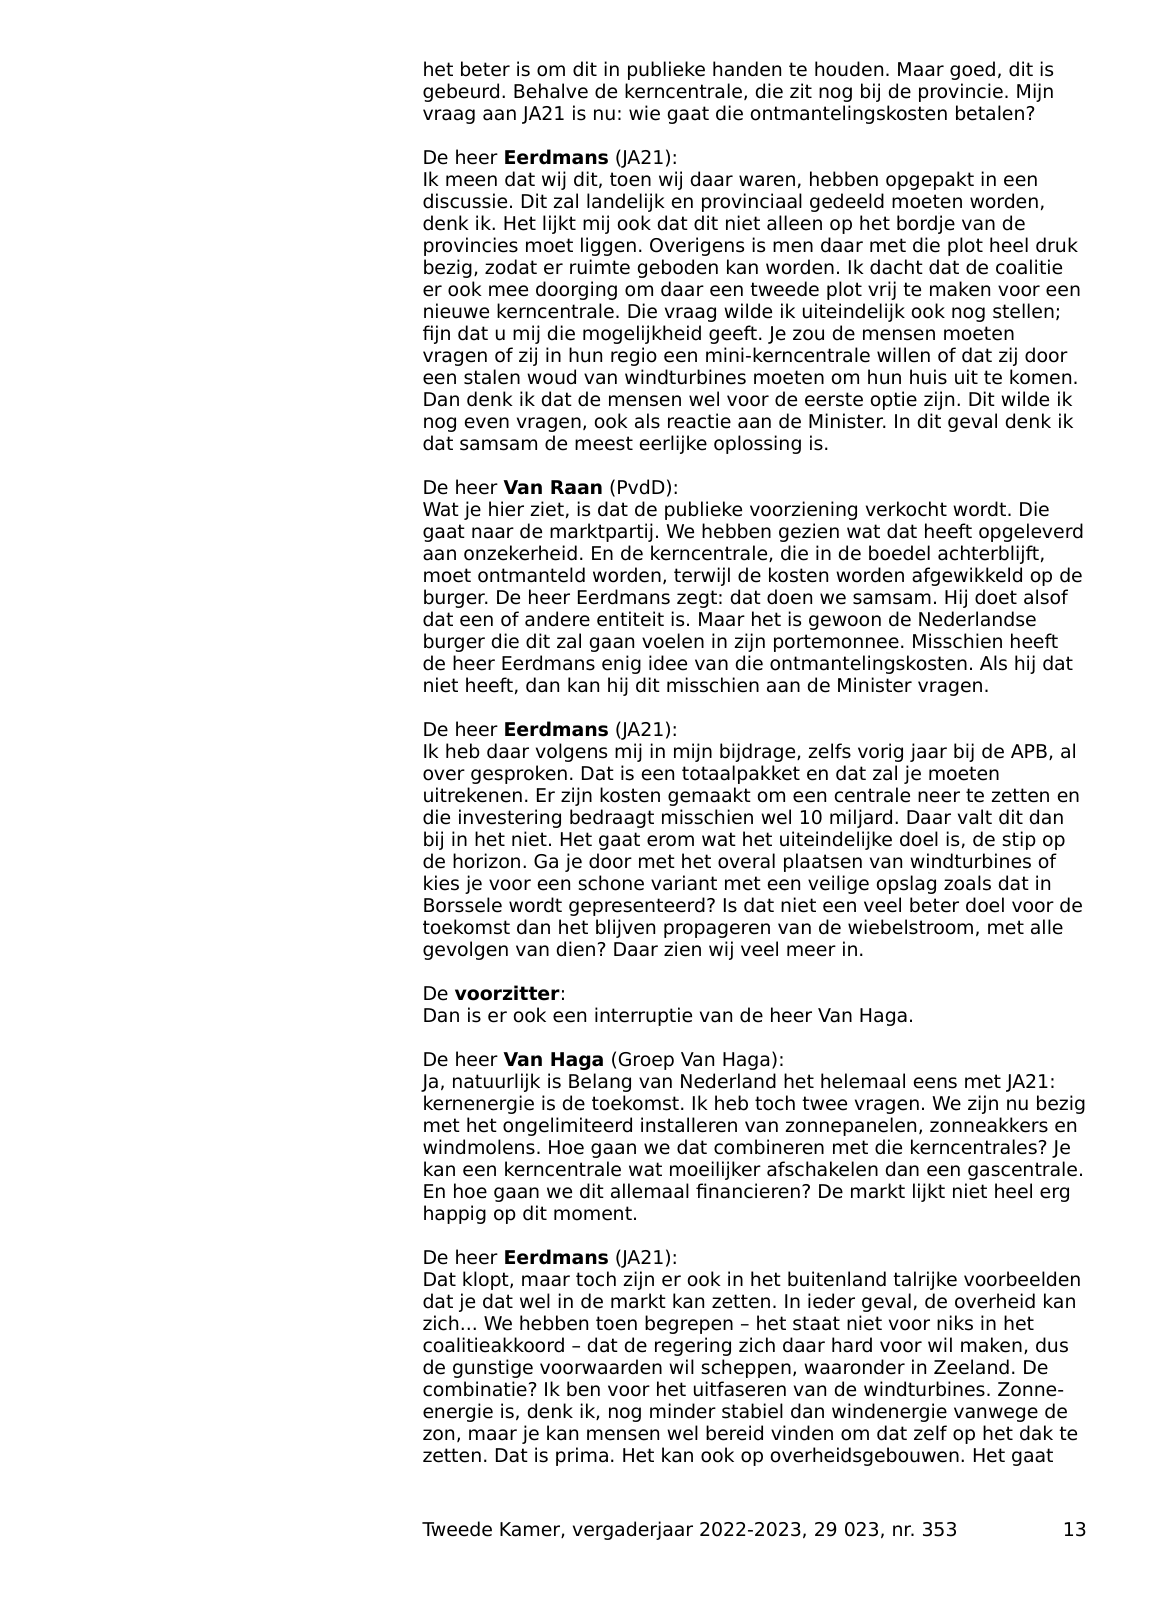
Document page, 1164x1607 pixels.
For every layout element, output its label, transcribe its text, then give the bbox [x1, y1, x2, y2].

text De heer Van Haga (Groep Van Haga): [422, 1049, 1087, 1071]
text De heer Eerdmans (JA21): [422, 1247, 1087, 1269]
text Ik meen dat wij dit, toen wij daar waren, hebben opgepakt in een discussie. Dit zal landelijk en provinciaal gedeeld moeten worden, denk ik. Het lijkt mij ook dat dit niet alleen op het bordje van de provincies moet liggen. Overigens is men daar met die plot heel druk bezig, zodat er ruimte geboden kan worden. Ik dacht dat de coalitie er ook mee doorging om daar een tweede plot vrij te maken voor een nieuwe kerncentrale. Die vraag wilde ik uiteindelijk ook nog stellen; fijn dat u mij die mogelijkheid geeft. Je zou de mensen moeten vragen of zij in hun regio een mini-kerncentrale willen of dat zij door een stalen woud van windturbines moeten om hun huis uit te komen. Dan denk ik dat de mensen wel voor de eerste optie zijn. Dit wilde ik nog even vragen, ook als reactie aan de Minister. In dit geval denk ik dat samsam de meest eerlijke oplossing is. [422, 169, 1087, 455]
text Dat klopt, maar toch zijn er ook in het buitenland talrijke voorbeelden dat je dat wel in de markt kan zetten. In ieder geval, de overheid kan zich... We hebben toen begrepen – het staat niet voor niks in het coalitieakkoord – dat de regering zich daar hard voor wil maken, dus de gunstige voorwaarden wil scheppen, waaronder in Zeeland. De combinatie? Ik ben voor het uitfaseren van de windturbines. Zonne-energie is, denk ik, nog minder stabiel dan windenergie vanwege de zon, maar je kan mensen wel bereid vinden om dat zelf op het dak te zetten. Dat is prima. Het kan ook op overheidsgebouwen. Het gaat [422, 1269, 1087, 1467]
text Dan is er ook een interruptie van de heer Van Haga. [422, 1005, 1087, 1027]
text Wat je hier ziet, is dat de publieke voorziening verkocht wordt. Die gaat naar de marktpartij. We hebben gezien wat dat heeft opgeleverd aan onzekerheid. En de kerncentrale, die in de boedel achterblijft, moet ontmanteld worden, terwijl de kosten worden afgewikkeld op de burger. De heer Eerdmans zegt: dat doen we samsam. Hij doet alsof dat een of andere entiteit is. Maar het is gewoon de Nederlandse burger die dit zal gaan voelen in zijn portemonnee. Misschien heeft de heer Eerdmans enig idee van die ontmantelingskosten. Als hij dat niet heeft, dan kan hij dit misschien aan de Minister vragen. [422, 499, 1087, 697]
text Ik heb daar volgens mij in mijn bijdrage, zelfs vorig jaar bij de APB, al over gesproken. Dat is een totaalpakket en dat zal je moeten uitrekenen. Er zijn kosten gemaakt om een centrale neer te zetten en die investering bedraagt misschien wel 10 miljard. Daar valt dit dan bij in het niet. Het gaat erom wat het uiteindelijke doel is, de stip op de horizon. Ga je door met het overal plaatsen van windturbines of kies je voor een schone variant met een veilige opslag zoals dat in Borssele wordt gepresenteerd? Is dat niet een veel beter doel voor de toekomst dan het blijven propageren van de wiebelstroom, met alle gevolgen van dien? Daar zien wij veel meer in. [422, 741, 1087, 961]
text De heer Eerdmans (JA21): [422, 719, 1087, 741]
text De heer Van Raan (PvdD): [422, 477, 1087, 499]
text Ja, natuurlijk is Belang van Nederland het helemaal eens met JA21: kernenergie is de toekomst. Ik heb toch twee vragen. We zijn nu bezig met het ongelimiteerd installeren van zonnepanelen, zonneakkers en windmolens. Hoe gaan we dat combineren met die kerncentrales? Je kan een kerncentrale wat moeilijker afschakelen dan een gascentrale. En hoe gaan we dit allemaal financieren? De markt lijkt niet heel erg happig op dit moment. [422, 1071, 1087, 1225]
text De voorzitter: [422, 983, 1087, 1005]
text De heer Eerdmans (JA21): [422, 147, 1087, 169]
text het beter is om dit in publieke handen te houden. Maar goed, dit is gebeurd. Behalve de kerncentrale, die zit nog bij de provincie. Mijn vraag aan JA21 is nu: wie gaat die ontmantelingskosten betalen? [422, 59, 1087, 125]
